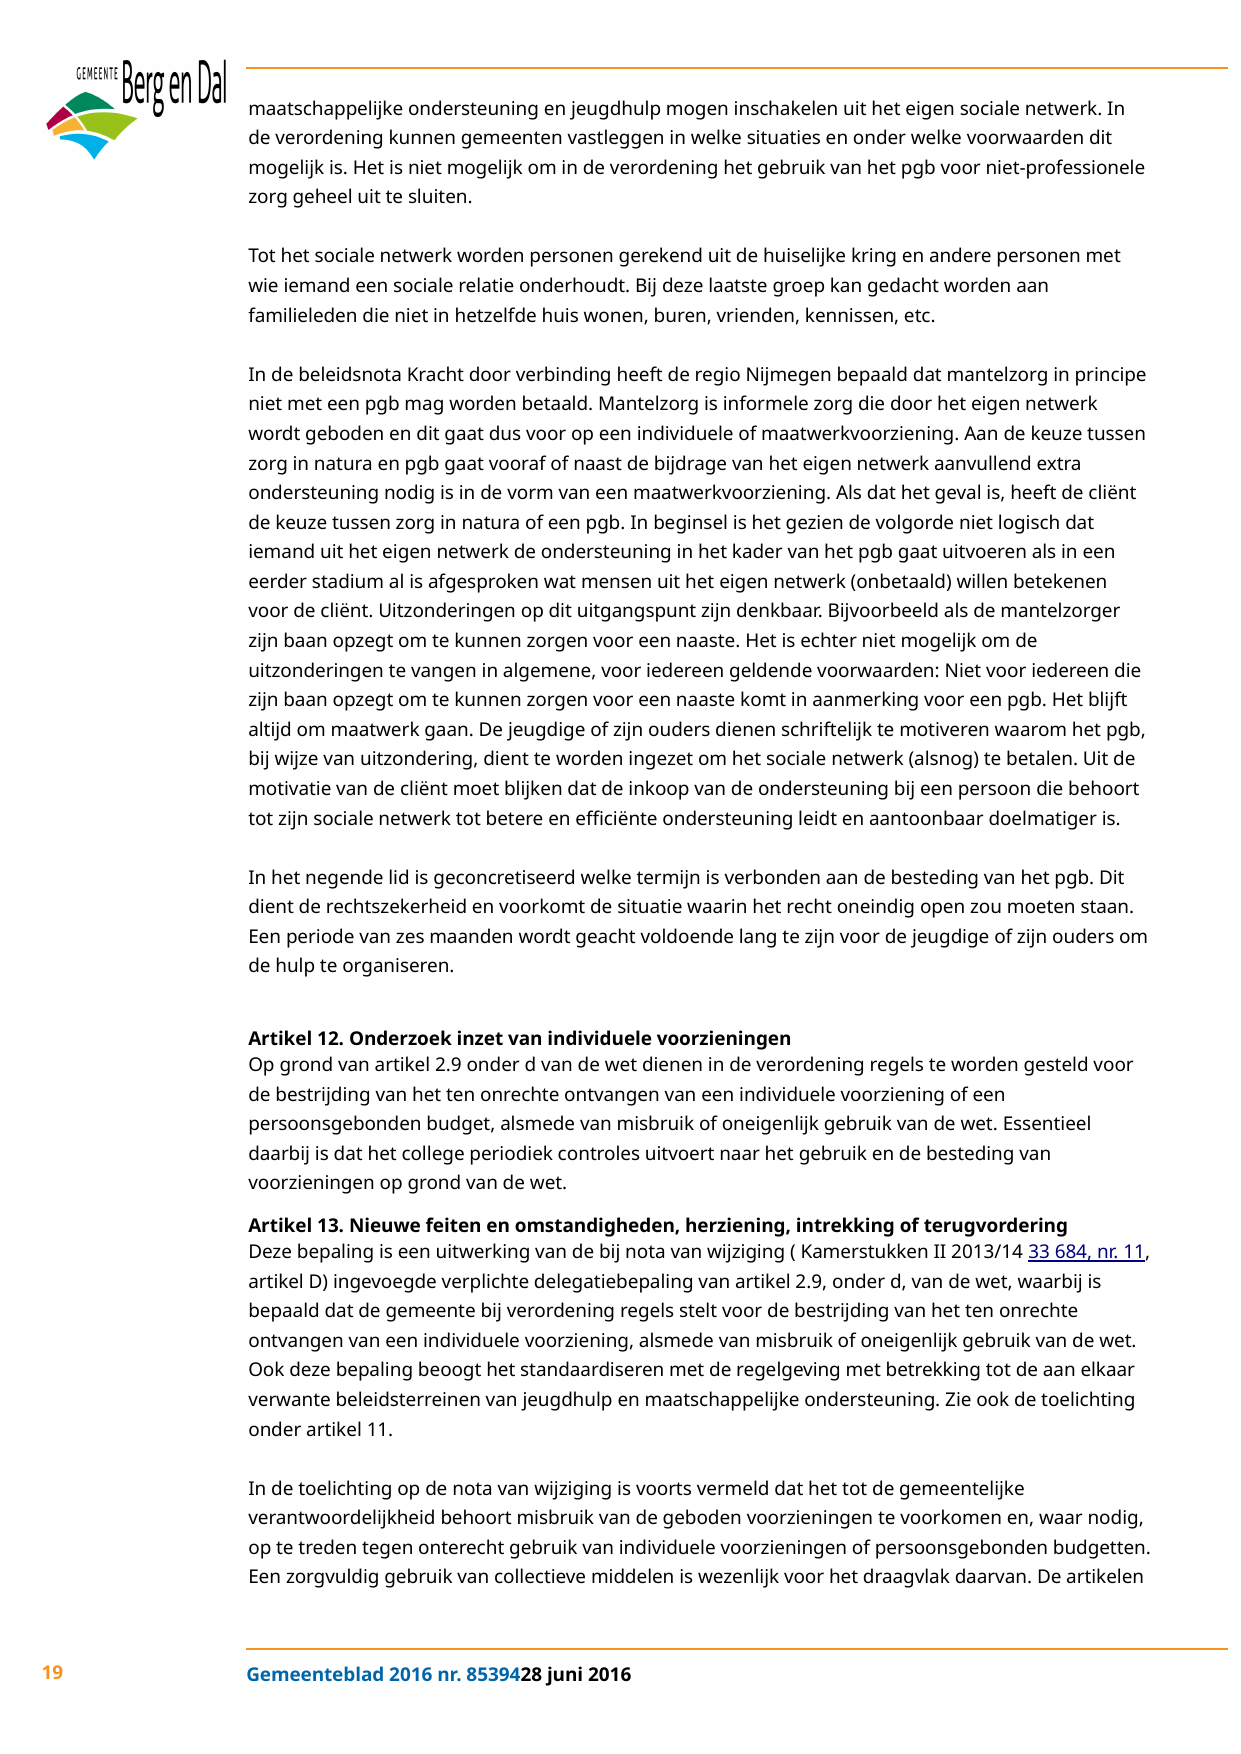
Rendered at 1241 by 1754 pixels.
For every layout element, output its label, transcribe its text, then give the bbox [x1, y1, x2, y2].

text Op grond van artikel 2.9 onder d van de wet dienen in de verordening regels te worden gesteld voor de bestrijding van het ten onrechte ontvangen van een individuele voorziening of een persoonsgebonden budget, alsmede van misbruik of oneigenlijk gebruik van de wet. Essentieel daarbij is dat het college periodiek controles uitvoert naar het gebruik en de besteding van voorzieningen op grond van de wet. [248, 1051, 1152, 1195]
text Artikel 12. Onderzoek inzet van individuele voorzieningen [248, 1025, 1152, 1051]
text Artikel 13. Nieuwe feiten en omstandigheden, herziening, intrekking of terugvordering [248, 1213, 1152, 1238]
text maatschappelijke ondersteuning en jeugdhulp mogen inschakelen uit het eigen sociale netwerk. In de verordening kunnen gemeenten vastleggen in welke situaties en onder welke voorwaarden dit mogelijk is. Het is niet mogelijk om in de verordening het gebruik van het pgb voor niet-professionele zorg geheel uit te sluiten. [248, 95, 1152, 209]
text In de toelichting op de nota van wijziging is voorts vermeld dat het tot de gemeentelijke verantwoordelijkheid behoort misbruik van de geboden voorzieningen te voorkomen en, waar nodig, op te treden tegen onterecht gebruik van individuele voorzieningen of persoonsgebonden budgetten. Een zorgvuldig gebruik van collectieve middelen is wezenlijk voor het draagvlak daarvan. De artikelen [248, 1475, 1152, 1589]
picture [41, 47, 231, 172]
text In het negende lid is geconcretiseerd welke termijn is verbonden aan de besteding van het pgb. Dit dient de rechtszekerheid en voorkomt de situatie waarin het recht oneindig open zou moeten staan. Een periode van zes maanden wordt geacht voldoende lang te zijn voor de jeugdige of zijn ouders om de hulp te organiseren. [248, 864, 1152, 978]
text Deze bepaling is een uitwerking van de bij nota van wijziging ( Kamerstukken II 2013/14 33 684, nr. 11, artikel D) ingevoegde verplichte delegatiebepaling van artikel 2.9, onder d, van de wet, waarbij is bepaald dat de gemeente bij verordening regels stelt voor de bestrijding van het ten onrechte ontvangen van een individuele voorziening, alsmede van misbruik of oneigenlijk gebruik van de wet. Ook deze bepaling beoogt het standaardiseren met de regelgeving met betrekking tot de aan elkaar verwante beleidsterreinen van jeugdhulp en maatschappelijke ondersteuning. Zie ook de toelichting onder artikel 11. [248, 1238, 1152, 1442]
text Tot het sociale netwerk worden personen gerekend uit de huiselijke kring en andere personen met wie iemand een sociale relatie onderhoudt. Bij deze laatste groep kan gedacht worden aan familieleden die niet in hetzelfde huis wonen, buren, vrienden, kennissen, etc. [248, 243, 1152, 328]
text In de beleidsnota Kracht door verbinding heeft de regio Nijmegen bepaald dat mantelzorg in principe niet met een pgb mag worden betaald. Mantelzorg is informele zorg die door het eigen netwerk wordt geboden en dit gaat dus voor op een individuele of maatwerkvoorziening. Aan de keuze tussen zorg in natura en pgb gaat vooraf of naast de bijdrage van het eigen netwerk aanvullend extra ondersteuning nodig is in de vorm van een maatwerkvoorziening. Als dat het geval is, heeft de cliënt de keuze tussen zorg in natura of een pgb. In beginsel is het gezien de volgorde niet logisch dat iemand uit het eigen netwerk de ondersteuning in het kader van het pgb gaat uitvoeren als in een eerder stadium al is afgesproken wat mensen uit het eigen netwerk (onbetaald) willen betekenen voor de cliënt. Uitzonderingen op dit uitgangspunt zijn denkbaar. Bijvoorbeeld als de mantelzorger zijn baan opzegt om te kunnen zorgen voor een naaste. Het is echter niet mogelijk om de uitzonderingen te vangen in algemene, voor iedereen geldende voorwaarden: Niet voor iedereen die zijn baan opzegt om te kunnen zorgen voor een naaste komt in aanmerking voor een pgb. Het blijft altijd om maatwerk gaan. De jeugdige of zijn ouders dienen schriftelijk te motiveren waarom het pgb, bij wijze van uitzondering, dient te worden ingezet om het sociale netwerk (alsnog) te betalen. Uit de motivatie van de cliënt moet blijken dat de inkoop van de ondersteuning bij een persoon die behoort tot zijn sociale netwerk tot betere en efficiënte ondersteuning leidt en aantoonbaar doelmatiger is. [248, 361, 1152, 831]
